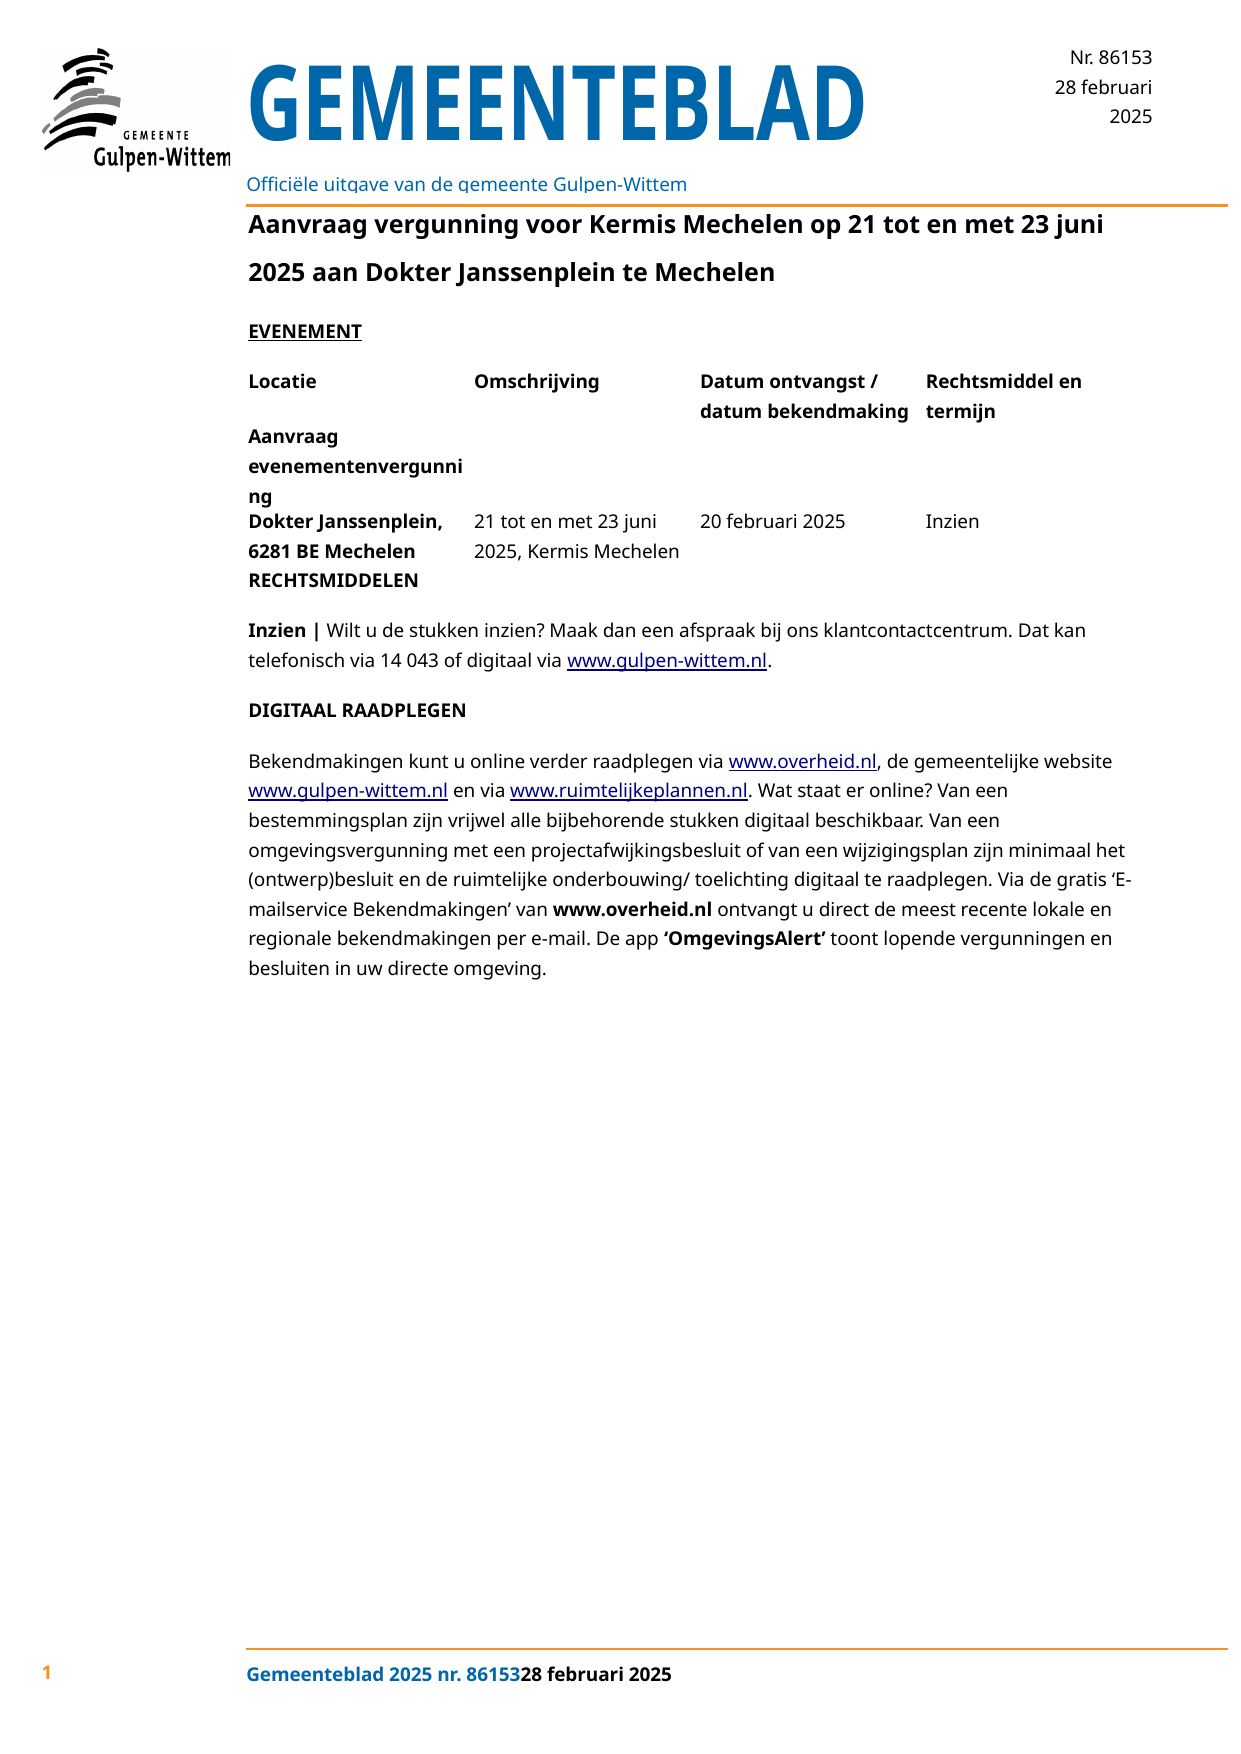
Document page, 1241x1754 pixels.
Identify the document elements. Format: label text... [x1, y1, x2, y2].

table_cell [700, 424, 926, 509]
table_header Datum ontvangst / datum bekendmaking [700, 369, 926, 424]
text EVENEMENT [248, 318, 1152, 344]
table_cell [474, 424, 700, 509]
table_cell 21 tot en met 23 juni 2025, Kermis Mechelen [474, 509, 700, 564]
table_cell Dokter Janssenplein, 6281 BE Mechelen [248, 509, 474, 564]
text Bekendmakingen kunt u online verder raadplegen via www.overheid.nl, de gemeentelijke website www.gulpen-wittem.nl en via www.ruimtelijkeplannen.nl. Wat staat er online? Van een bestemmingsplan zijn vrijwel alle bijbehorende stukken digitaal beschikbaar. Van een omgevingsvergunning met een projectafwijkingsbesluit of van een wijzigingsplan zijn minimaal het (ontwerp)besluit en de ruimtelijke onderbouwing/ toelichting digitaal te raadplegen. Via de gratis ‘E-mailservice Bekendmakingen’ van www.overheid.nl ontvangt u direct de meest recente lokale en regionale bekendmakingen per e-mail. De app ‘OmgevingsAlert’ toont lopende vergunningen en besluiten in uw directe omgeving. [248, 748, 1152, 981]
table_header Rechtsmiddel en termijn [926, 369, 1152, 424]
table_cell Inzien [926, 509, 1152, 564]
text RECHTSMIDDELEN [248, 567, 1152, 593]
text Inzien | Wilt u de stukken inzien? Maak dan een afspraak bij ons klantcontactcentrum. Dat kan telefonisch via 14 043 of digitaal via www.gulpen-wittem.nl. [248, 618, 1152, 673]
table_header Omschrijving [474, 369, 700, 424]
text DIGITAAL RAADPLEGEN [248, 698, 1152, 723]
picture [41, 47, 231, 172]
text Aanvraag vergunning voor Kermis Mechelen op 21 tot en met 23 juni 2025 aan Dokter Janssenplein te Mechelen [248, 207, 1152, 288]
table_cell 20 februari 2025 [700, 509, 926, 564]
table_cell Aanvraag evenementenvergunning [248, 424, 474, 509]
table_cell [926, 424, 1152, 509]
table_header Locatie [248, 369, 474, 424]
